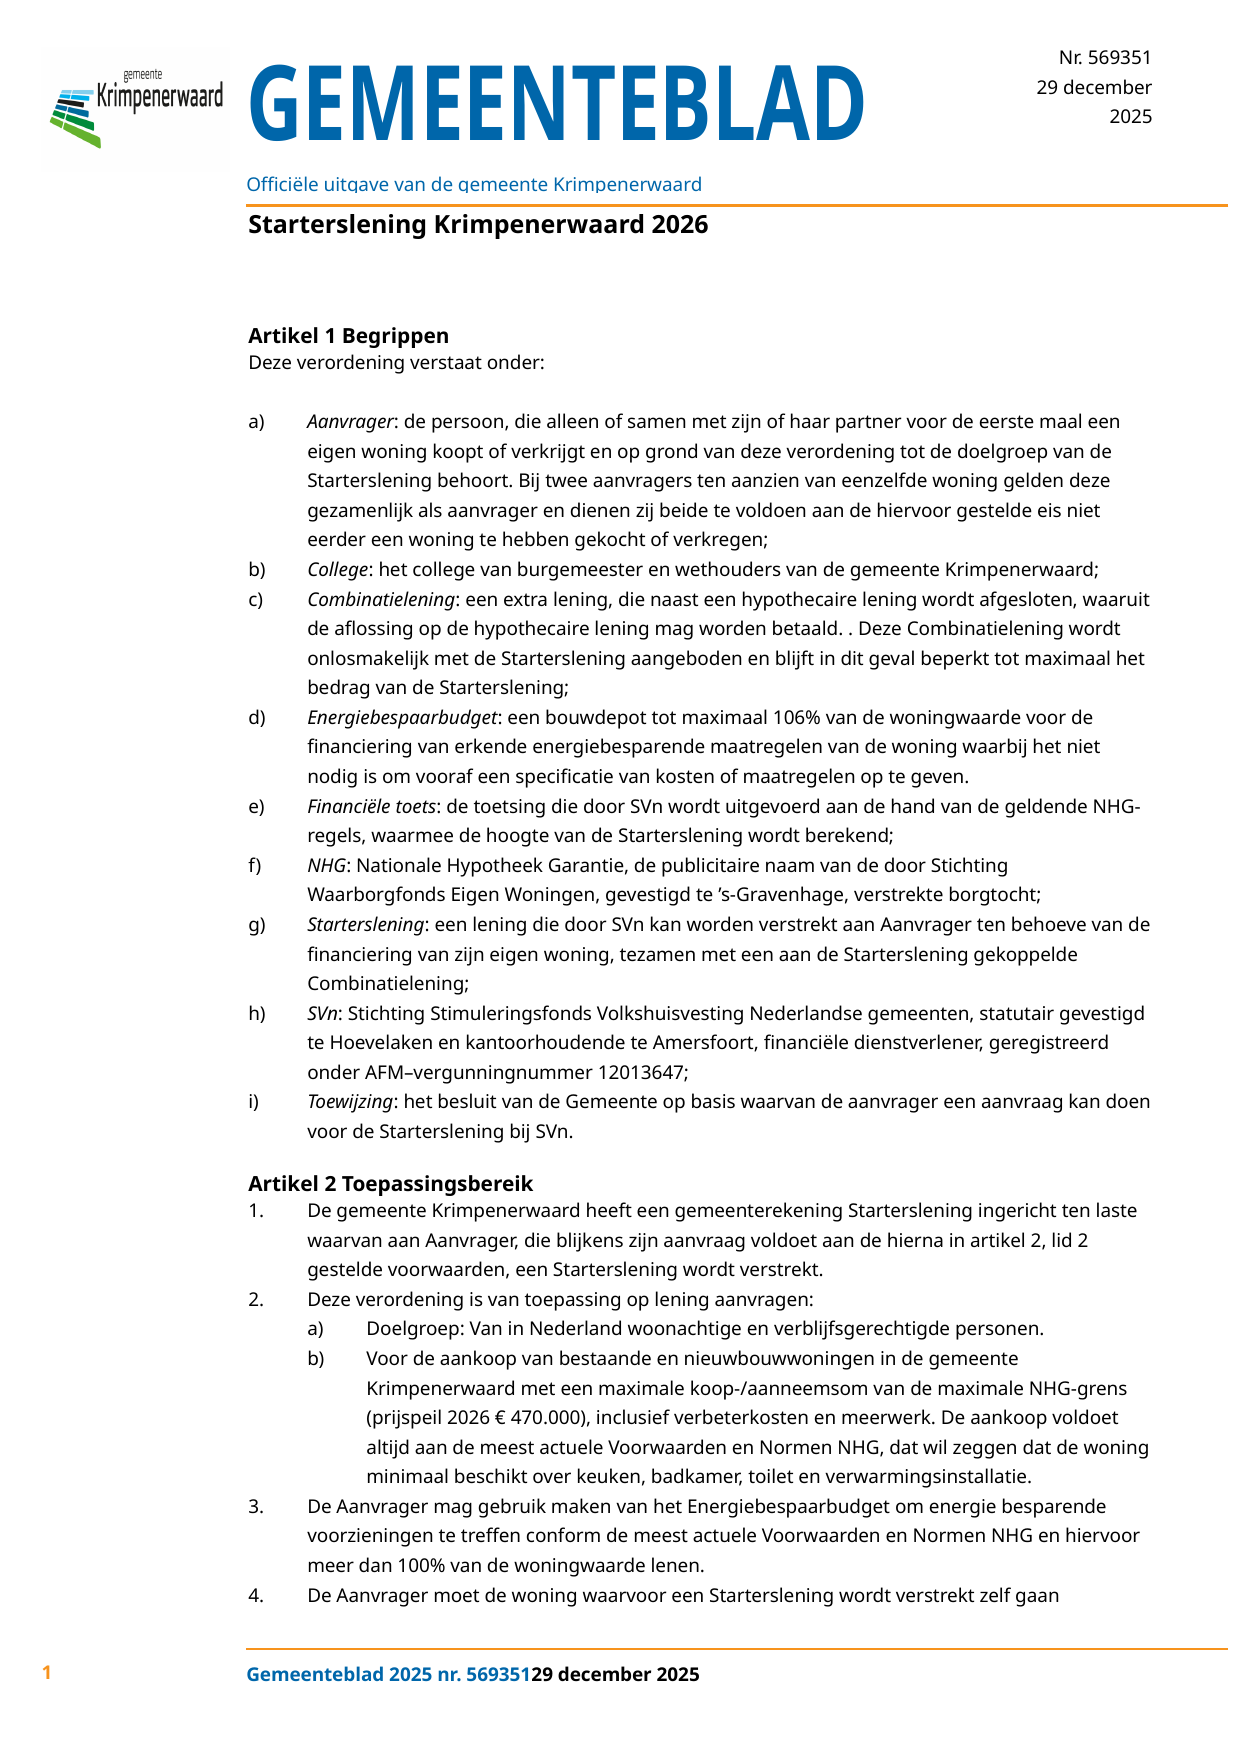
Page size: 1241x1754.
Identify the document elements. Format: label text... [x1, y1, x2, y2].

text Artikel 1 Begrippen [248, 321, 1152, 349]
text Deze verordening verstaat onder: [248, 349, 1152, 375]
list De Aanvrager moet de woning waarvoor een Starterslening wordt verstrekt zelf gaan [248, 1582, 1152, 1607]
picture [41, 47, 231, 172]
list Voor de aankoop van bestaande en nieuwbouwwoningen in de gemeente Krimpenerwaard met een maximale koop-/aanneemsom van de maximale NHG-grens (prijspeil 2026 € 470.000), inclusief verbeterkosten en meerwerk. De aankoop voldoet altijd aan de meest actuele Voorwaarden en Normen NHG, dat wil zeggen dat de woning minimaal beschikt over keuken, badkamer, toilet en verwarmingsinstallatie. [307, 1345, 1152, 1489]
list De gemeente Krimpenerwaard heeft een gemeenterekening Starterslening ingericht ten laste waarvan aan Aanvrager, die blijkens zijn aanvraag voldoet aan de hierna in artikel 2, lid 2 gestelde voorwaarden, een Starterslening wordt verstrekt. [248, 1197, 1152, 1282]
text Starterslening Krimpenerwaard 2026 [248, 207, 1152, 241]
list Deze verordening is van toepassing op lening aanvragen: [248, 1286, 1152, 1312]
list De Aanvrager mag gebruik maken van het Energiebespaarbudget om energie besparende voorzieningen te treffen conform de meest actuele Voorwaarden en Normen NHG en hiervoor meer dan 100% van de woningwaarde lenen. [248, 1493, 1152, 1578]
list Energiebespaarbudget: een bouwdepot tot maximaal 106% van de woningwaarde voor de financiering van erkende energiebesparende maatregelen van de woning waarbij het niet nodig is om vooraf een specificatie van kosten of maatregelen op te geven. [248, 704, 1152, 789]
list SVn: Stichting Stimuleringsfonds Volkshuisvesting Nederlandse gemeenten, statutair gevestigd te Hoevelaken en kantoorhoudende te Amersfoort, financiële dienstverlener, geregistreerd onder AFM–vergunningnummer 12013647; [248, 1000, 1152, 1085]
list Doelgroep: Van in Nederland woonachtige en verblijfsgerechtigde personen. [307, 1316, 1152, 1341]
list Combinatielening: een extra lening, die naast een hypothecaire lening wordt afgesloten, waaruit de aflossing op de hypothecaire lening mag worden betaald. . Deze Combinatielening wordt onlosmakelijk met de Starterslening aangeboden en blijft in dit geval beperkt tot maximaal het bedrag van de Starterslening; [248, 586, 1152, 700]
list NHG: Nationale Hypotheek Garantie, de publicitaire naam van de door Stichting Waarborgfonds Eigen Woningen, gevestigd te ’s-Gravenhage, verstrekte borgtocht; [248, 852, 1152, 907]
list Financiële toets: de toetsing die door SVn wordt uitgevoerd aan de hand van de geldende NHG-regels, waarmee de hoogte van de Starterslening wordt berekend; [248, 793, 1152, 848]
list College: het college van burgemeester en wethouders van de gemeente Krimpenerwaard; [248, 556, 1152, 582]
list Aanvrager: de persoon, die alleen of samen met zijn of haar partner voor de eerste maal een eigen woning koopt of verkrijgt en op grond van deze verordening tot de doelgroep van de Starterslening behoort. Bij twee aanvragers ten aanzien van eenzelfde woning gelden deze gezamenlijk als aanvrager en dienen zij beide te voldoen aan de hiervoor gestelde eis niet eerder een woning te hebben gekocht of verkregen; [248, 408, 1152, 552]
list Toewijzing: het besluit van de Gemeente op basis waarvan de aanvrager een aanvraag kan doen voor de Starterslening bij SVn. [248, 1089, 1152, 1144]
list Starterslening: een lening die door SVn kan worden verstrekt aan Aanvrager ten behoeve van de financiering van zijn eigen woning, tezamen met een aan de Starterslening gekoppelde Combinatielening; [248, 911, 1152, 996]
text Artikel 2 Toepassingsbereik [248, 1169, 1152, 1197]
